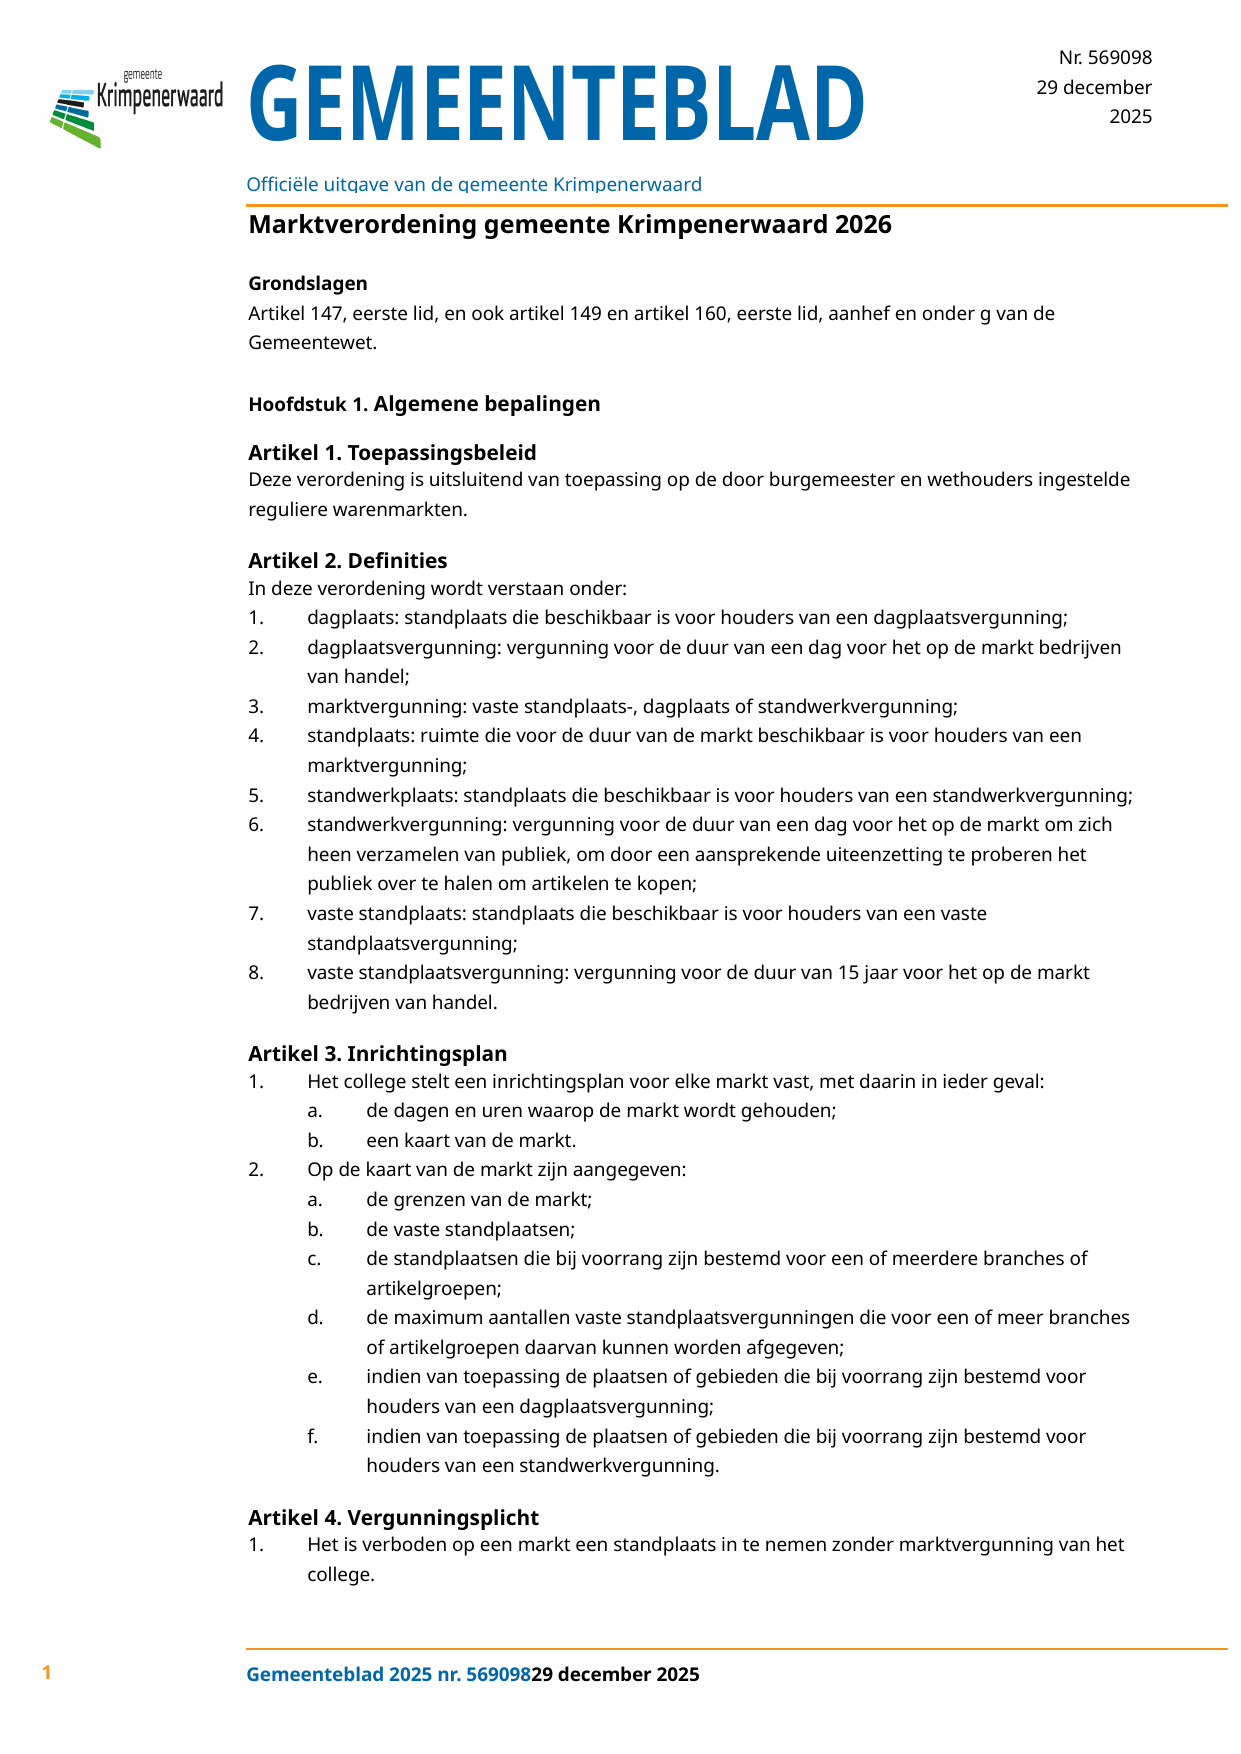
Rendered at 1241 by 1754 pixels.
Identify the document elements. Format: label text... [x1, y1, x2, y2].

list indien van toepassing de plaatsen of gebieden die bij voorrang zijn bestemd voor houders van een dagplaatsvergunning; [307, 1364, 1152, 1419]
picture [41, 47, 231, 172]
list standwerkvergunning: vergunning voor de duur van een dag voor het op de markt om zich heen verzamelen van publiek, om door een aansprekende uiteenzetting te proberen het publiek over te halen om artikelen te kopen; [248, 811, 1152, 896]
list vaste standplaats: standplaats die beschikbaar is voor houders van een vaste standplaatsvergunning; [248, 900, 1152, 956]
list de vaste standplaatsen; [307, 1216, 1152, 1241]
text Artikel 4. Vergunningsplicht [248, 1503, 1152, 1531]
text Marktverordening gemeente Krimpenerwaard 2026 [248, 207, 1152, 241]
list Op de kaart van de markt zijn aangegeven: [248, 1157, 1152, 1182]
list de dagen en uren waarop de markt wordt gehouden; [307, 1097, 1152, 1123]
text Grondslagen [248, 270, 1152, 296]
list Het is verboden op een markt een standplaats in te nemen zonder marktvergunning van het college. [248, 1531, 1152, 1587]
list een kaart van de markt. [307, 1127, 1152, 1153]
text Deze verordening is uitsluitend van toepassing op de door burgemeester en wethouders ingestelde reguliere warenmarkten. [248, 466, 1152, 522]
text Hoofdstuk 1. Algemene bepalingen [248, 389, 1152, 417]
list de grenzen van de markt; [307, 1186, 1152, 1212]
list marktvergunning: vaste standplaats-, dagplaats of standwerkvergunning; [248, 693, 1152, 719]
list standplaats: ruimte die voor de duur van de markt beschikbaar is voor houders van een marktvergunning; [248, 723, 1152, 778]
text In deze verordening wordt verstaan onder: [248, 575, 1152, 601]
text Artikel 2. Definities [248, 546, 1152, 575]
text Artikel 1. Toepassingsbeleid [248, 438, 1152, 466]
list dagplaats: standplaats die beschikbaar is voor houders van een dagplaatsvergunning; [248, 604, 1152, 630]
list dagplaatsvergunning: vergunning voor de duur van een dag voor het op de markt bedrijven van handel; [248, 634, 1152, 689]
list indien van toepassing de plaatsen of gebieden die bij voorrang zijn bestemd voor houders van een standwerkvergunning. [307, 1423, 1152, 1478]
text Artikel 3. Inrichtingsplan [248, 1039, 1152, 1068]
list standwerkplaats: standplaats die beschikbaar is voor houders van een standwerkvergunning; [248, 782, 1152, 808]
list de standplaatsen die bij voorrang zijn bestemd voor een of meerdere branches of artikelgroepen; [307, 1245, 1152, 1301]
list Het college stelt een inrichtingsplan voor elke markt vast, met daarin in ieder geval: [248, 1068, 1152, 1093]
text Artikel 147, eerste lid, en ook artikel 149 en artikel 160, eerste lid, aanhef en onder g van de Gemeentewet. [248, 300, 1152, 355]
list de maximum aantallen vaste standplaatsvergunningen die voor een of meer branches of artikelgroepen daarvan kunnen worden afgegeven; [307, 1304, 1152, 1360]
list vaste standplaatsvergunning: vergunning voor de duur van 15 jaar voor het op de markt bedrijven van handel. [248, 959, 1152, 1015]
